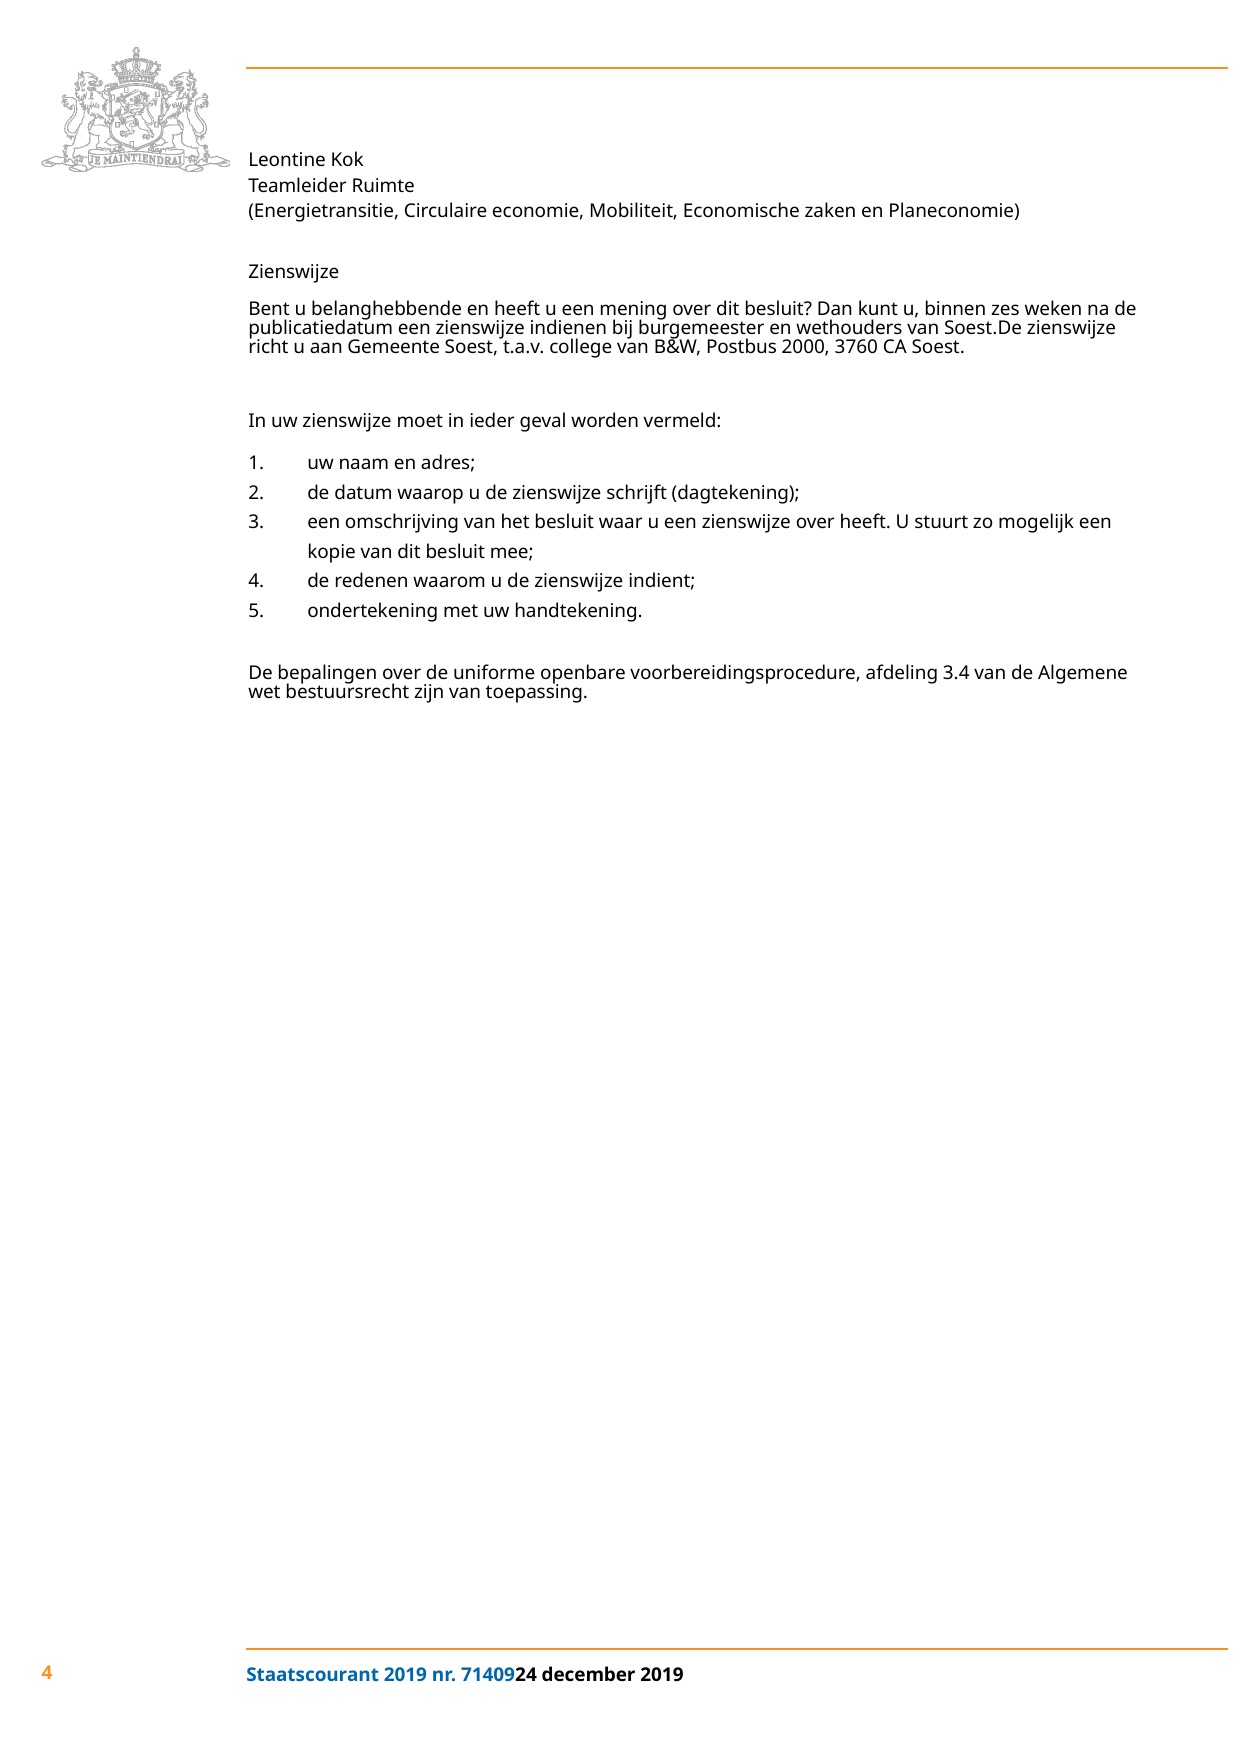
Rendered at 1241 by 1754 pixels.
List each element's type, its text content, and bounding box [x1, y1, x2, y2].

list uw naam en adres; [248, 449, 1152, 475]
list de datum waarop u de zienswijze schrijft (dagtekening); [248, 479, 1152, 504]
text (Energietransitie, Circulaire economie, Mobiliteit, Economische zaken en Planeconomie) [248, 198, 1152, 223]
picture [41, 47, 231, 172]
list ondertekening met uw handtekening. [248, 597, 1152, 623]
text Teamleider Ruimte [248, 172, 1152, 198]
list de redenen waarom u de zienswijze indient; [248, 568, 1152, 593]
text Zienswijze [248, 263, 1152, 282]
list een omschrijving van het besluit waar u een zienswijze over heeft. U stuurt zo mogelijk een kopie van dit besluit mee; [248, 508, 1152, 564]
text Leontine Kok [248, 146, 1152, 172]
text De bepalingen over de uniforme openbare voorbereidingsprocedure, afdeling 3.4 van de Algemene wet bestuursrecht zijn van toepassing. [248, 664, 1152, 702]
text Bent u belanghebbende en heeft u een mening over dit besluit? Dan kunt u, binnen zes weken na de publicatiedatum een zienswijze indienen bij burgemeester en wethouders van Soest.De zienswijze richt u aan Gemeente Soest, t.a.v. college van B&W, Postbus 2000, 3760 CA Soest. [248, 300, 1152, 358]
text In uw zienswijze moet in ieder geval worden vermeld: [248, 412, 1152, 432]
